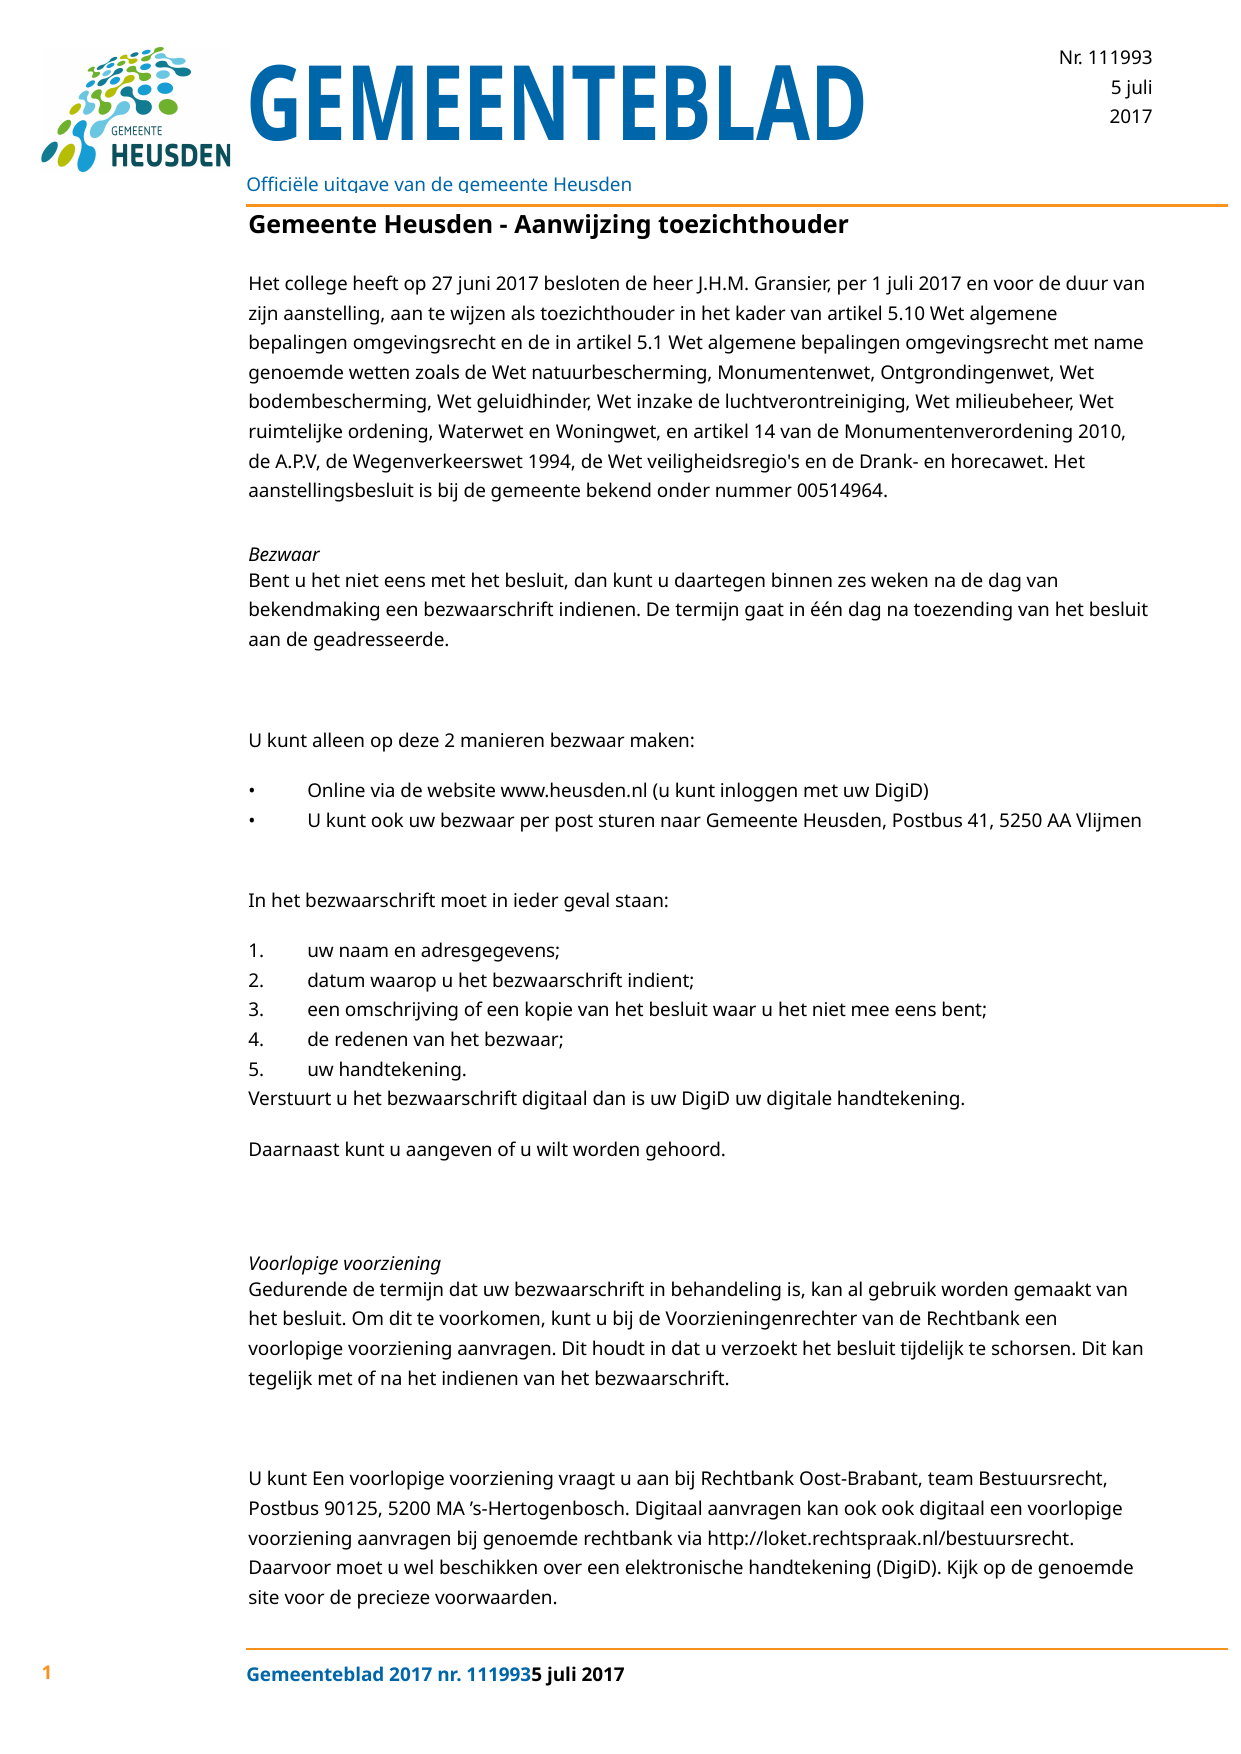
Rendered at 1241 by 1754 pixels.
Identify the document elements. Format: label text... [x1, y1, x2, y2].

text Gemeente Heusden - Aanwijzing toezichthouder [248, 207, 1152, 241]
text In het bezwaarschrift moet in ieder geval staan: [248, 887, 1152, 913]
text Verstuurt u het bezwaarschrift digitaal dan is uw DigiD uw digitale handtekening. [248, 1085, 1152, 1111]
list U kunt ook uw bezwaar per post sturen naar Gemeente Heusden, Postbus 41, 5250 AA Vlijmen [248, 807, 1152, 833]
list de redenen van het bezwaar; [248, 1026, 1152, 1052]
text Voorlopige voorziening [248, 1250, 1152, 1276]
text U kunt Een voorlopige voorziening vraagt u aan bij Rechtbank Oost-Brabant, team Bestuursrecht, Postbus 90125, 5200 MA ’s-Hertogenbosch. Digitaal aanvragen kan ook ook digitaal een voorlopige voorziening aanvragen bij genoemde rechtbank via http://loket.rechtspraak.nl/bestuursrecht. Daarvoor moet u wel beschikken over een elektronische handtekening (DigiD). Kijk op de genoemde site voor de precieze voorwaarden. [248, 1466, 1152, 1609]
list een omschrijving of een kopie van het besluit waar u het niet mee eens bent; [248, 997, 1152, 1022]
text Bent u het niet eens met het besluit, dan kunt u daartegen binnen zes weken na de dag van bekendmaking een bezwaarschrift indienen. De termijn gaat in één dag na toezending van het besluit aan de geadresseerde. [248, 567, 1152, 652]
text Het college heeft op 27 juni 2017 besloten de heer J.H.M. Gransier, per 1 juli 2017 en voor de duur van zijn aanstelling, aan te wijzen als toezichthouder in het kader van artikel 5.10 Wet algemene bepalingen omgevingsrecht en de in artikel 5.1 Wet algemene bepalingen omgevingsrecht met name genoemde wetten zoals de Wet natuurbescherming, Monumentenwet, Ontgrondingenwet, Wet bodembescherming, Wet geluidhinder, Wet inzake de luchtverontreiniging, Wet milieubeheer, Wet ruimtelijke ordening, Waterwet en Woningwet, en artikel 14 van de Monumentenverordening 2010, de A.P.V, de Wegenverkeerswet 1994, de Wet veiligheidsregio's en de Drank- en horecawet. Het aanstellingsbesluit is bij de gemeente bekend onder nummer 00514964. [248, 270, 1152, 503]
text U kunt alleen op deze 2 manieren bezwaar maken: [248, 727, 1152, 753]
picture [41, 47, 231, 172]
list Online via de website www.heusden.nl (u kunt inloggen met uw DigiD) [248, 777, 1152, 803]
list uw handtekening. [248, 1056, 1152, 1082]
list datum waarop u het bezwaarschrift indient; [248, 967, 1152, 993]
text Bezwaar [248, 541, 1152, 567]
text Daarnaast kunt u aangeven of u wilt worden gehoord. [248, 1136, 1152, 1162]
list uw naam en adresgegevens; [248, 937, 1152, 963]
text Gedurende de termijn dat uw bezwaarschrift in behandeling is, kan al gebruik worden gemaakt van het besluit. Om dit te voorkomen, kunt u bij de Voorzieningenrechter van de Rechtbank een voorlopige voorziening aanvragen. Dit houdt in dat u verzoekt het besluit tijdelijk te schorsen. Dit kan tegelijk met of na het indienen van het bezwaarschrift. [248, 1276, 1152, 1390]
